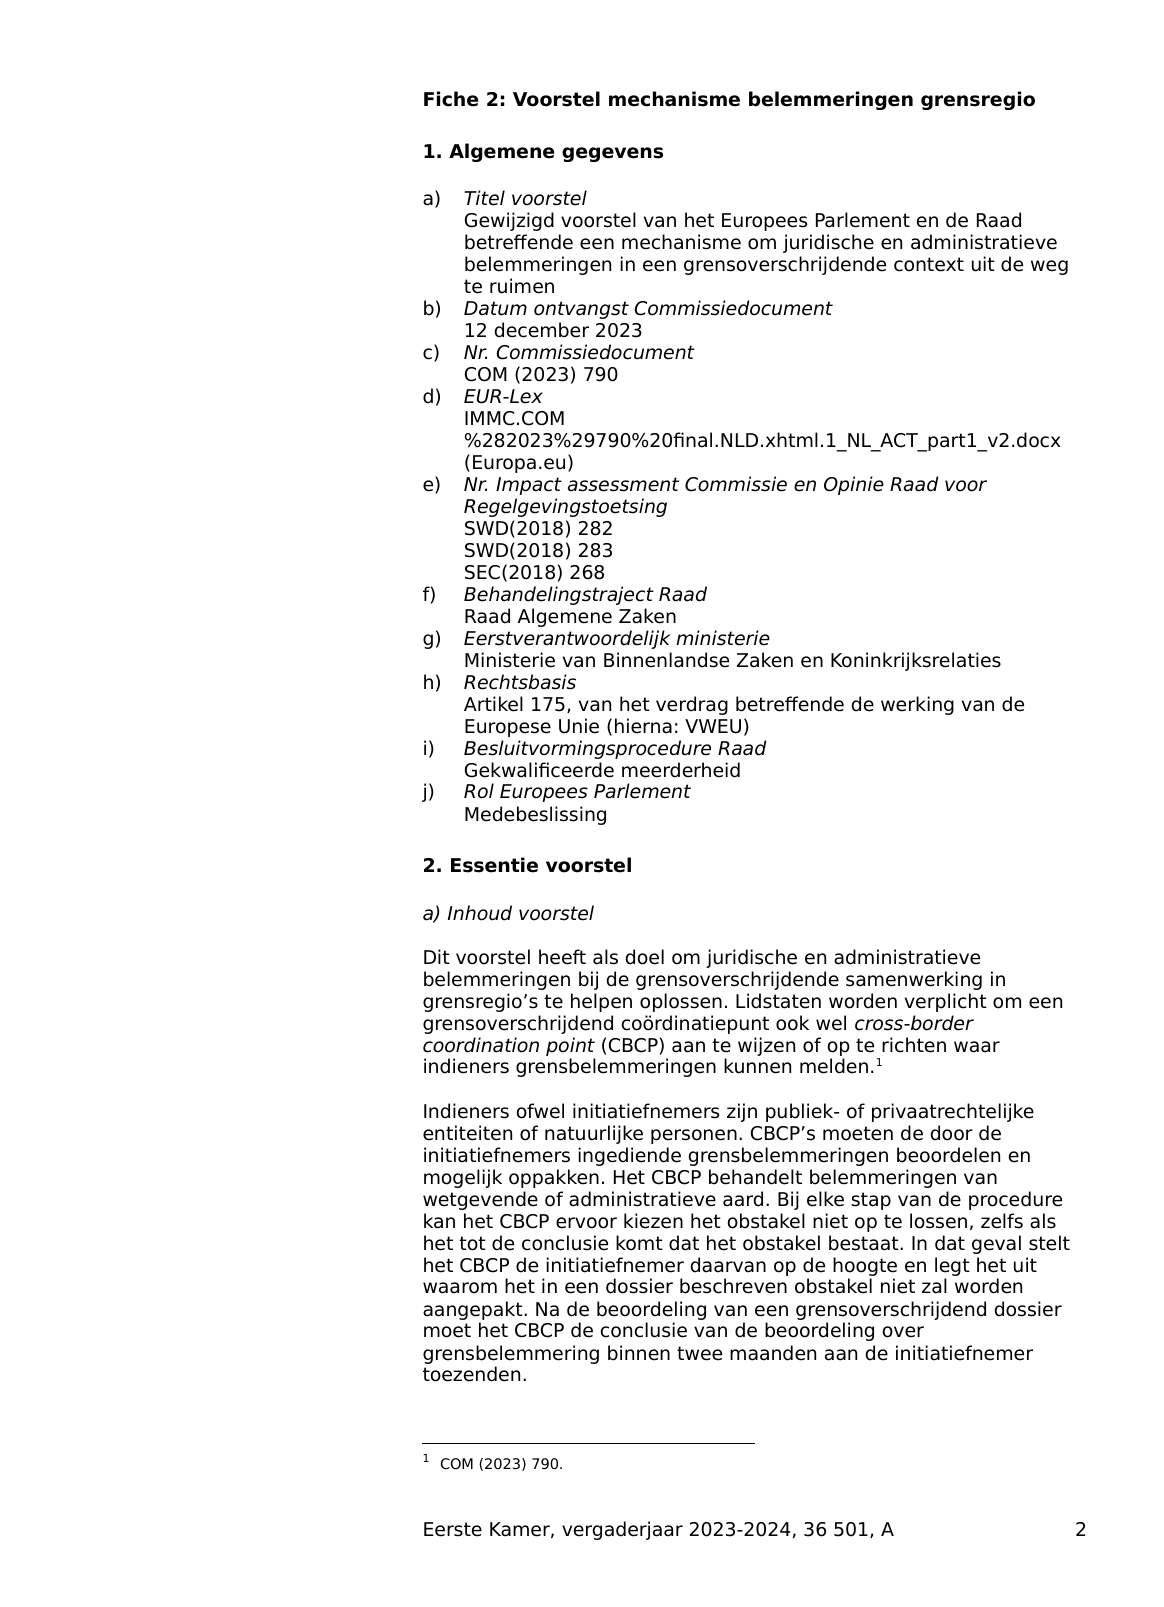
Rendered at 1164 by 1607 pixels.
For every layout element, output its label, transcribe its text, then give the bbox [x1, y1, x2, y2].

text Indieners ofwel initiatiefnemers zijn publiek- of privaatrechtelijke entiteiten of natuurlijke personen. CBCP’s moeten de door de initiatiefnemers ingediende grensbelemmeringen beoordelen en mogelijk oppakken. Het CBCP behandelt belemmeringen van wetgevende of administratieve aard. Bij elke stap van de procedure kan het CBCP ervoor kiezen het obstakel niet op te lossen, zelfs als het tot de conclusie komt dat het obstakel bestaat. In dat geval stelt het CBCP de initiatiefnemer daarvan op de hoogte en legt het uit waarom het in een dossier beschreven obstakel niet zal worden aangepakt. Na de beoordeling van een grensoverschrijdend dossier moet het CBCP de conclusie van de beoordeling over grensbelemmering binnen twee maanden aan de initiatiefnemer toezenden. [422, 1101, 1087, 1386]
text i) Besluitvormingsprocedure Raad [422, 737, 1087, 759]
text Raad Algemene Zaken [464, 606, 1087, 628]
text COM (2023) 790 [464, 364, 1087, 386]
text h) Rechtsbasis [422, 672, 1087, 693]
text e) Nr. Impact assessment Commissie en Opinie Raad voor Regelgevingstoetsing [422, 474, 1087, 518]
text a) Titel voorstel [422, 188, 1087, 210]
text Gewijzigd voorstel van het Europees Parlement en de Raad betreffende een mechanisme om juridische en administratieve belemmeringen in een grensoverschrijdende context uit de weg te ruimen [464, 210, 1087, 298]
text f) Behandelingstraject Raad [422, 584, 1087, 606]
text SEC(2018) 268 [464, 562, 1087, 584]
subtitle 1. Algemene gegevens [422, 141, 1087, 163]
text Gekwalificeerde meerderheid [464, 759, 1087, 781]
text IMMC.COM%282023%29790%20final.NLD.xhtml.1_NL_ACT_part1_v2.docx (Europa.eu) [464, 408, 1087, 474]
subtitle Fiche 2: Voorstel mechanisme belemmeringen grensregio [422, 89, 1087, 111]
text c) Nr. Commissiedocument [422, 342, 1087, 364]
text j) Rol Europees Parlement [422, 781, 1087, 803]
text 12 december 2023 [464, 320, 1087, 342]
text Artikel 175, van het verdrag betreffende de werking van de Europese Unie (hierna: VWEU) [464, 693, 1087, 737]
text b) Datum ontvangst Commissiedocument [422, 298, 1087, 320]
text SWD(2018) 283 [464, 540, 1087, 562]
text Ministerie van Binnenlandse Zaken en Koninkrijksrelaties [464, 649, 1087, 672]
text Dit voorstel heeft als doel om juridische en administratieve belemmeringen bij de grensoverschrijdende samenwerking in grensregio’s te helpen oplossen. Lidstaten worden verplicht om een grensoverschrijdend coördinatiepunt ook wel cross-border coordination point (CBCP) aan te wijzen of op te richten waar indieners grensbelemmeringen kunnen melden. [422, 947, 1087, 1078]
subtitle a) Inhoud voorstel [422, 902, 1087, 924]
text COM (2023) 790. [422, 1452, 1087, 1474]
text SWD(2018) 282 [464, 518, 1087, 540]
subtitle 2. Essentie voorstel [422, 855, 1087, 877]
text Medebeslissing [464, 803, 1087, 825]
text g) Eerstverantwoordelijk ministerie [422, 628, 1087, 649]
text d) EUR-Lex [422, 386, 1087, 408]
